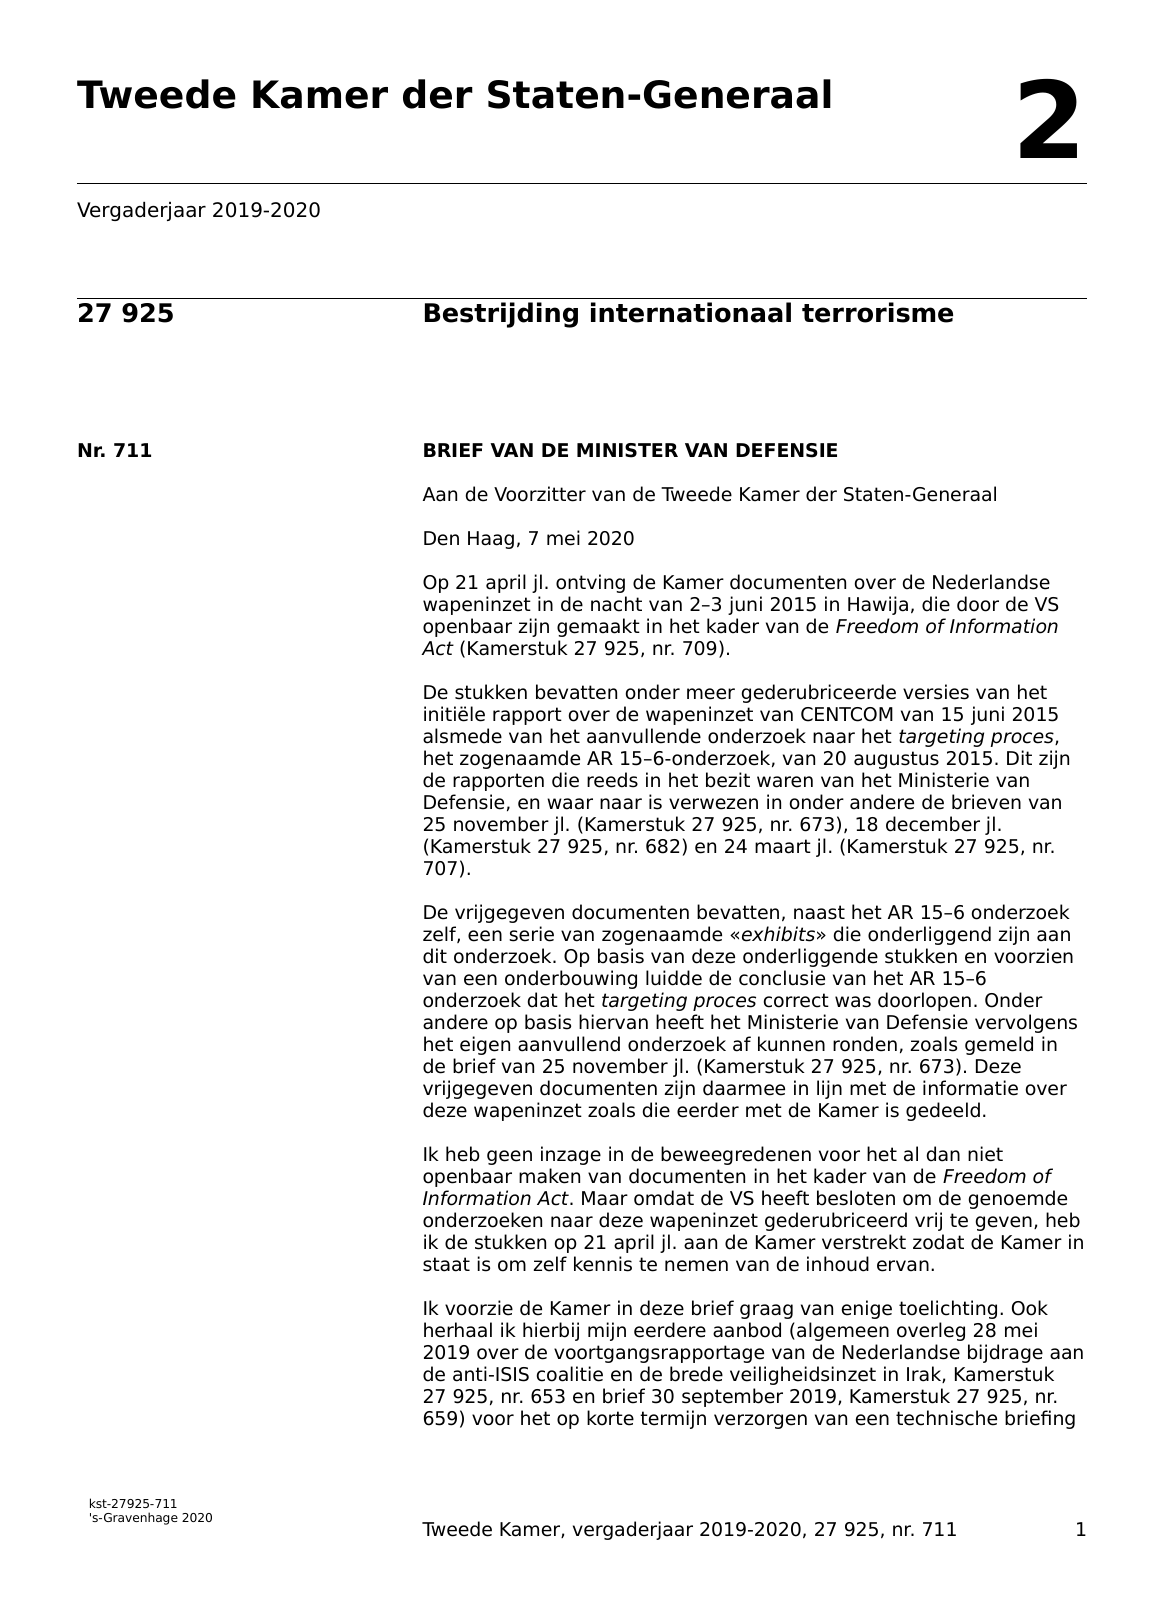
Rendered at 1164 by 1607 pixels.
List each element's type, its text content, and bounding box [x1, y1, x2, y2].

text Aan de Voorzitter van de Tweede Kamer der Staten-Generaal [422, 484, 1087, 506]
table_cell Vergaderjaar 2019-2020 [77, 184, 1087, 298]
text Ik heb geen inzage in de beweegredenen voor het al dan niet openbaar maken van documenten in het kader van de Freedom of Information Act. Maar omdat de VS heeft besloten om de genoemde onderzoeken naar deze wapeninzet gederubriceerd vrij te geven, heb ik de stukken op 21 april jl. aan de Kamer verstrekt zodat de Kamer in staat is om zelf kennis te nemen van de inhoud ervan. [422, 1144, 1087, 1276]
table_header 2 [886, 59, 1087, 183]
table_header Tweede Kamer der Staten-Generaal [77, 59, 886, 183]
text kst-27925-711 [88, 1497, 323, 1511]
text 's-Gravenhage 2020 [88, 1511, 323, 1525]
text De stukken bevatten onder meer gederubriceerde versies van het initiële rapport over de wapeninzet van CENTCOM van 15 juni 2015 alsmede van het aanvullende onderzoek naar het targeting proces, het zogenaamde AR 15–6-onderzoek, van 20 augustus 2015. Dit zijn de rapporten die reeds in het bezit waren van het Ministerie van Defensie, en waar naar is verwezen in onder andere de brieven van 25 november jl. (Kamerstuk 27 925, nr. 673), 18 december jl. (Kamerstuk 27 925, nr. 682) en 24 maart jl. (Kamerstuk 27 925, nr. 707). [422, 682, 1087, 880]
subtitle Nr. 711 BRIEF VAN DE MINISTER VAN DEFENSIE [77, 440, 1087, 462]
text De vrijgegeven documenten bevatten, naast het AR 15–6 onderzoek zelf, een serie van zogenaamde «exhibits» die onderliggend zijn aan dit onderzoek. Op basis van deze onderliggende stukken en voorzien van een onderbouwing luidde de conclusie van het AR 15–6 onderzoek dat het targeting proces correct was doorlopen. Onder andere op basis hiervan heeft het Ministerie van Defensie vervolgens het eigen aanvullend onderzoek af kunnen ronden, zoals gemeld in de brief van 25 november jl. (Kamerstuk 27 925, nr. 673). Deze vrijgegeven documenten zijn daarmee in lijn met de informatie over deze wapeninzet zoals die eerder met de Kamer is gedeeld. [422, 902, 1087, 1122]
subtitle 27 925 Bestrijding internationaal terrorisme [77, 299, 1087, 329]
text Op 21 april jl. ontving de Kamer documenten over de Nederlandse wapeninzet in de nacht van 2–3 juni 2015 in Hawija, die door de VS openbaar zijn gemaakt in het kader van de Freedom of Information Act (Kamerstuk 27 925, nr. 709). [422, 572, 1087, 660]
text Den Haag, 7 mei 2020 [422, 528, 1087, 550]
text Ik voorzie de Kamer in deze brief graag van enige toelichting. Ook herhaal ik hierbij mijn eerdere aanbod (algemeen overleg 28 mei 2019 over de voortgangsrapportage van de Nederlandse bijdrage aan de anti-ISIS coalitie en de brede veiligheidsinzet in Irak, Kamerstuk 27 925, nr. 653 en brief 30 september 2019, Kamerstuk 27 925, nr. 659) voor het op korte termijn verzorgen van een technische briefing [422, 1298, 1087, 1430]
